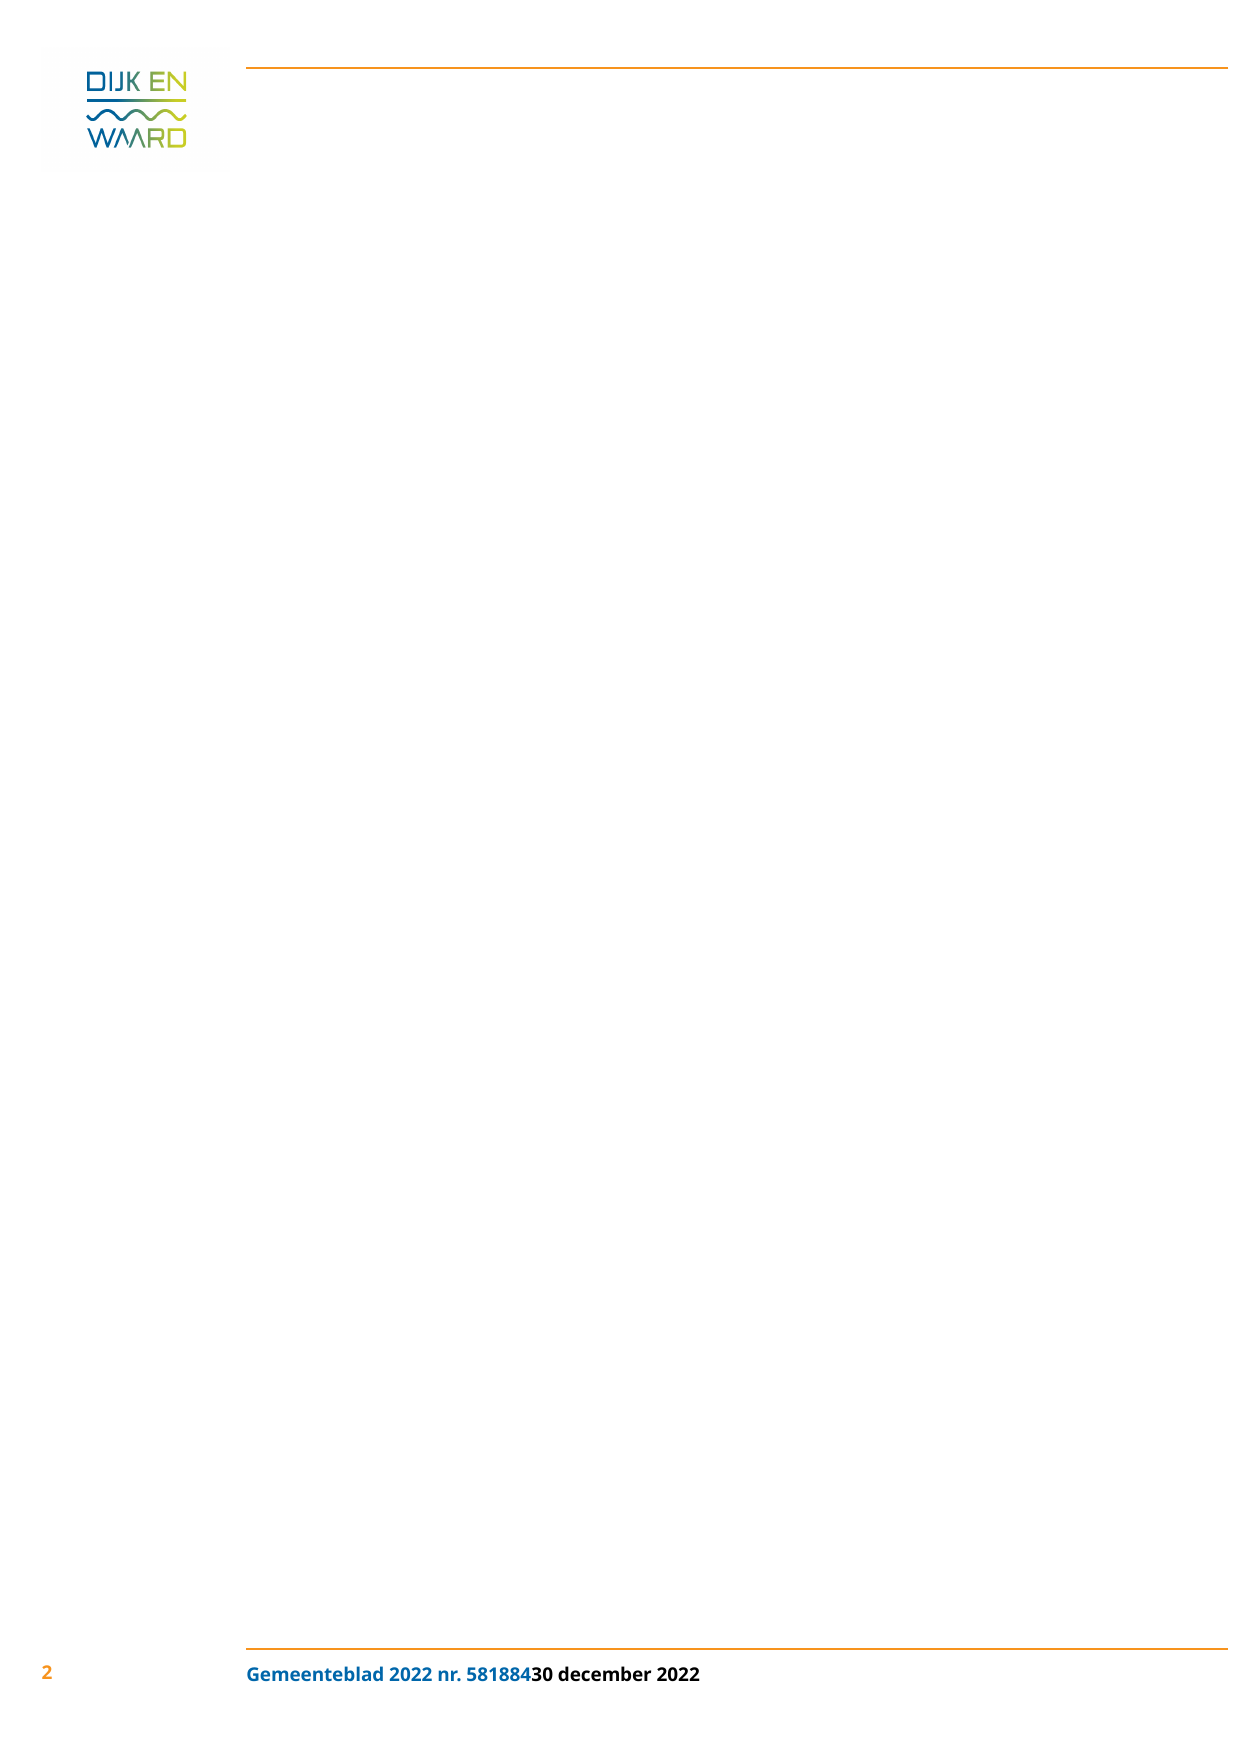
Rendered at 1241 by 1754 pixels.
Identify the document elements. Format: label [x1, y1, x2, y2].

picture [41, 47, 231, 172]
